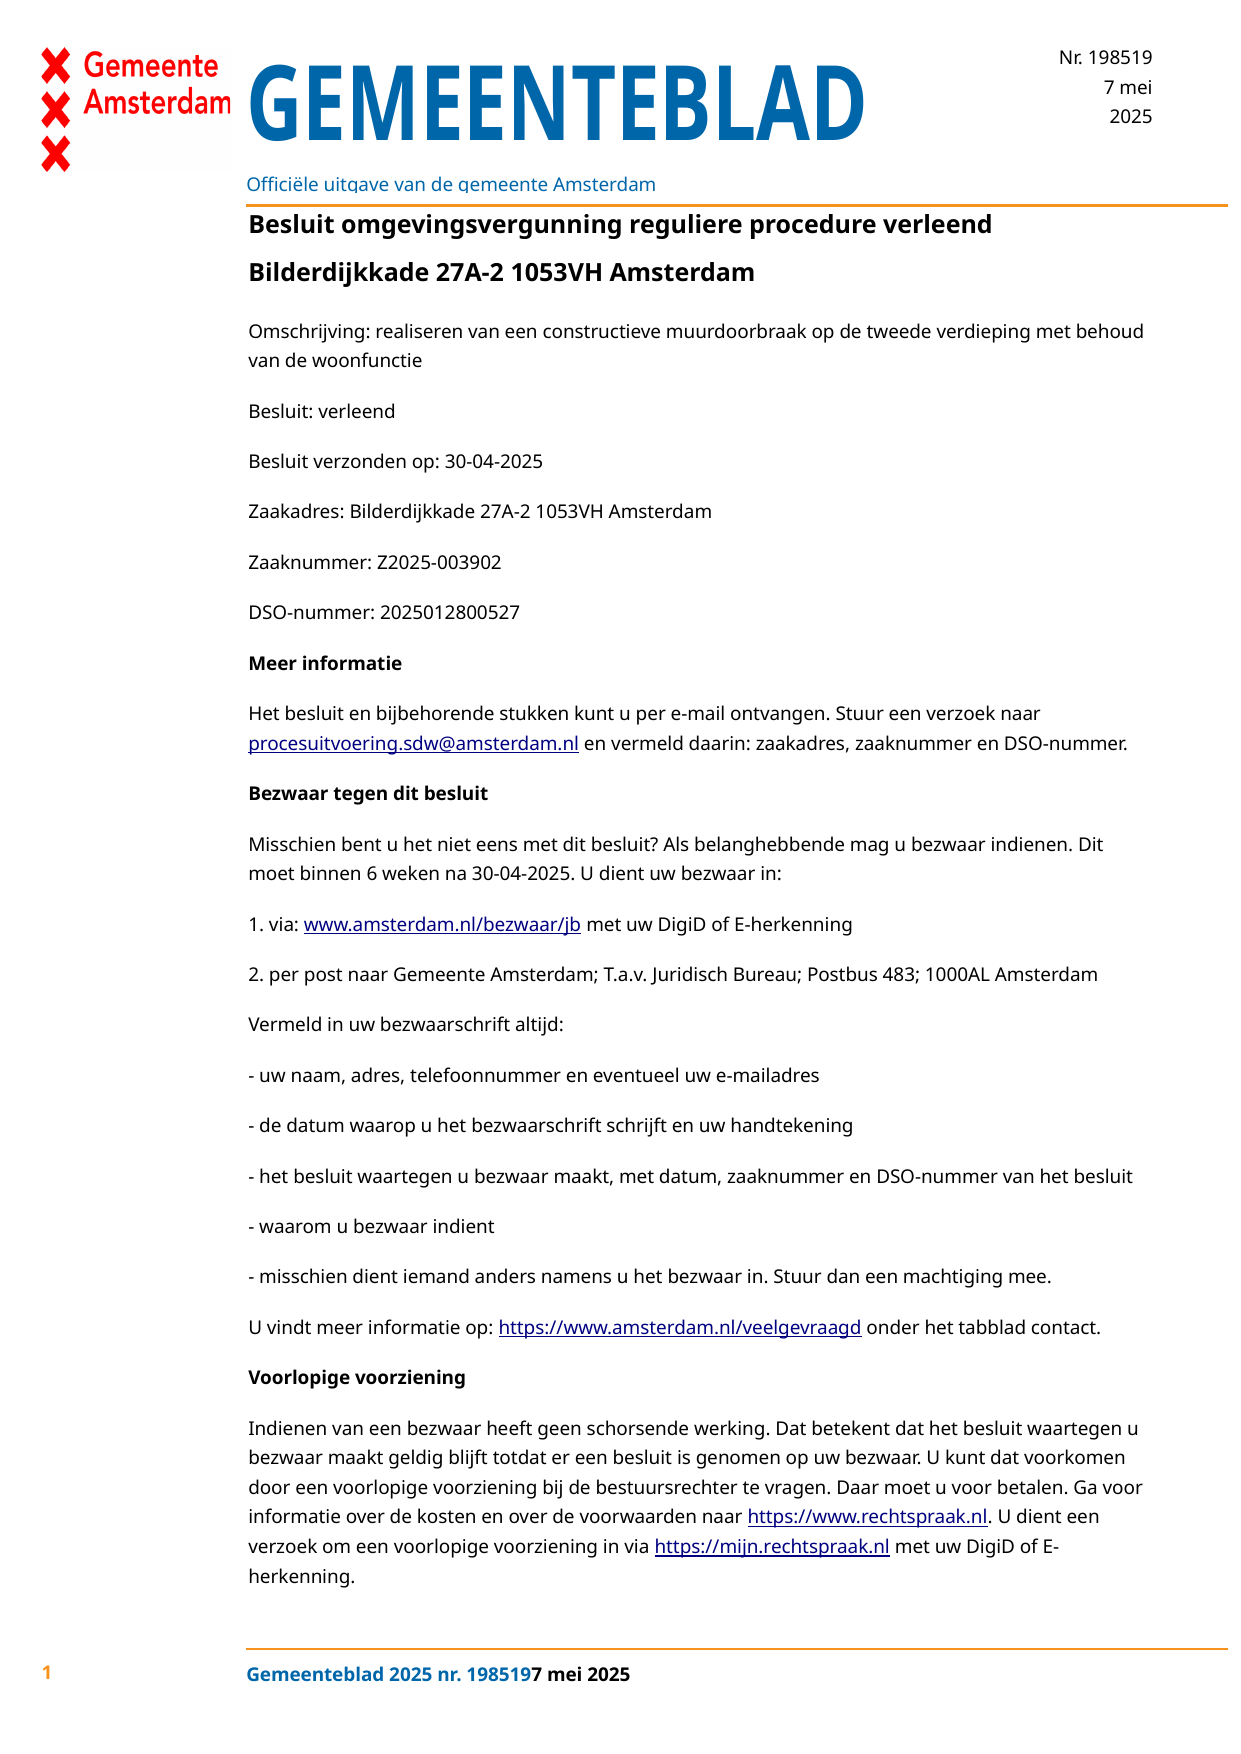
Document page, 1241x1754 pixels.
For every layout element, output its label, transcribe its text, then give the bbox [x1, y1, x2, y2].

text DSO-nummer: 2025012800527 [248, 599, 1152, 625]
text Omschrijving: realiseren van een constructieve muurdoorbraak op de tweede verdieping met behoud van de woonfunctie [248, 318, 1152, 373]
text - de datum waarop u het bezwaarschrift schrijft en uw handtekening [248, 1112, 1152, 1138]
text Het besluit en bijbehorende stukken kunt u per e-mail ontvangen. Stuur een verzoek naar procesuitvoering.sdw@amsterdam.nl en vermeld daarin: zaakadres, zaaknummer en DSO-nummer. [248, 700, 1152, 756]
text Misschien bent u het niet eens met dit besluit? Als belanghebbende mag u bezwaar indienen. Dit moet binnen 6 weken na 30-04-2025. U dient uw bezwaar in: [248, 831, 1152, 886]
text Voorlopige voorziening [248, 1364, 1152, 1390]
text - waarom u bezwaar indient [248, 1213, 1152, 1239]
text Indienen van een bezwaar heeft geen schorsende werking. Dat betekent dat het besluit waartegen u bezwaar maakt geldig blijft totdat er een besluit is genomen op uw bezwaar. U kunt dat voorkomen door een voorlopige voorziening bij de bestuursrechter te vragen. Daar moet u voor betalen. Ga voor informatie over de kosten en over de voorwaarden naar https://www.rechtspraak.nl. U dient een verzoek om een voorlopige voorziening in via https://mijn.rechtspraak.nl met uw DigiD of E-herkenning. [248, 1415, 1152, 1589]
text Zaakadres: Bilderdijkkade 27A-2 1053VH Amsterdam [248, 499, 1152, 524]
picture [41, 47, 231, 172]
text Bezwaar tegen dit besluit [248, 780, 1152, 806]
text 1. via: www.amsterdam.nl/bezwaar/jb met uw DigiD of E-herkenning [248, 911, 1152, 937]
text Besluit omgevingsvergunning reguliere procedure verleend Bilderdijkkade 27A-2 1053VH Amsterdam [248, 207, 1152, 288]
text Vermeld in uw bezwaarschrift altijd: [248, 1012, 1152, 1037]
text - uw naam, adres, telefoonnummer en eventueel uw e-mailadres [248, 1062, 1152, 1088]
text Besluit verzonden op: 30-04-2025 [248, 448, 1152, 474]
text Zaaknummer: Z2025-003902 [248, 549, 1152, 575]
text - misschien dient iemand anders namens u het bezwaar in. Stuur dan een machtiging mee. [248, 1264, 1152, 1289]
text U vindt meer informatie op: https://www.amsterdam.nl/veelgevraagd onder het tabblad contact. [248, 1314, 1152, 1340]
text 2. per post naar Gemeente Amsterdam; T.a.v. Juridisch Bureau; Postbus 483; 1000AL Amsterdam [248, 961, 1152, 987]
text - het besluit waartegen u bezwaar maakt, met datum, zaaknummer en DSO-nummer van het besluit [248, 1163, 1152, 1189]
text Besluit: verleend [248, 398, 1152, 424]
text Meer informatie [248, 650, 1152, 676]
